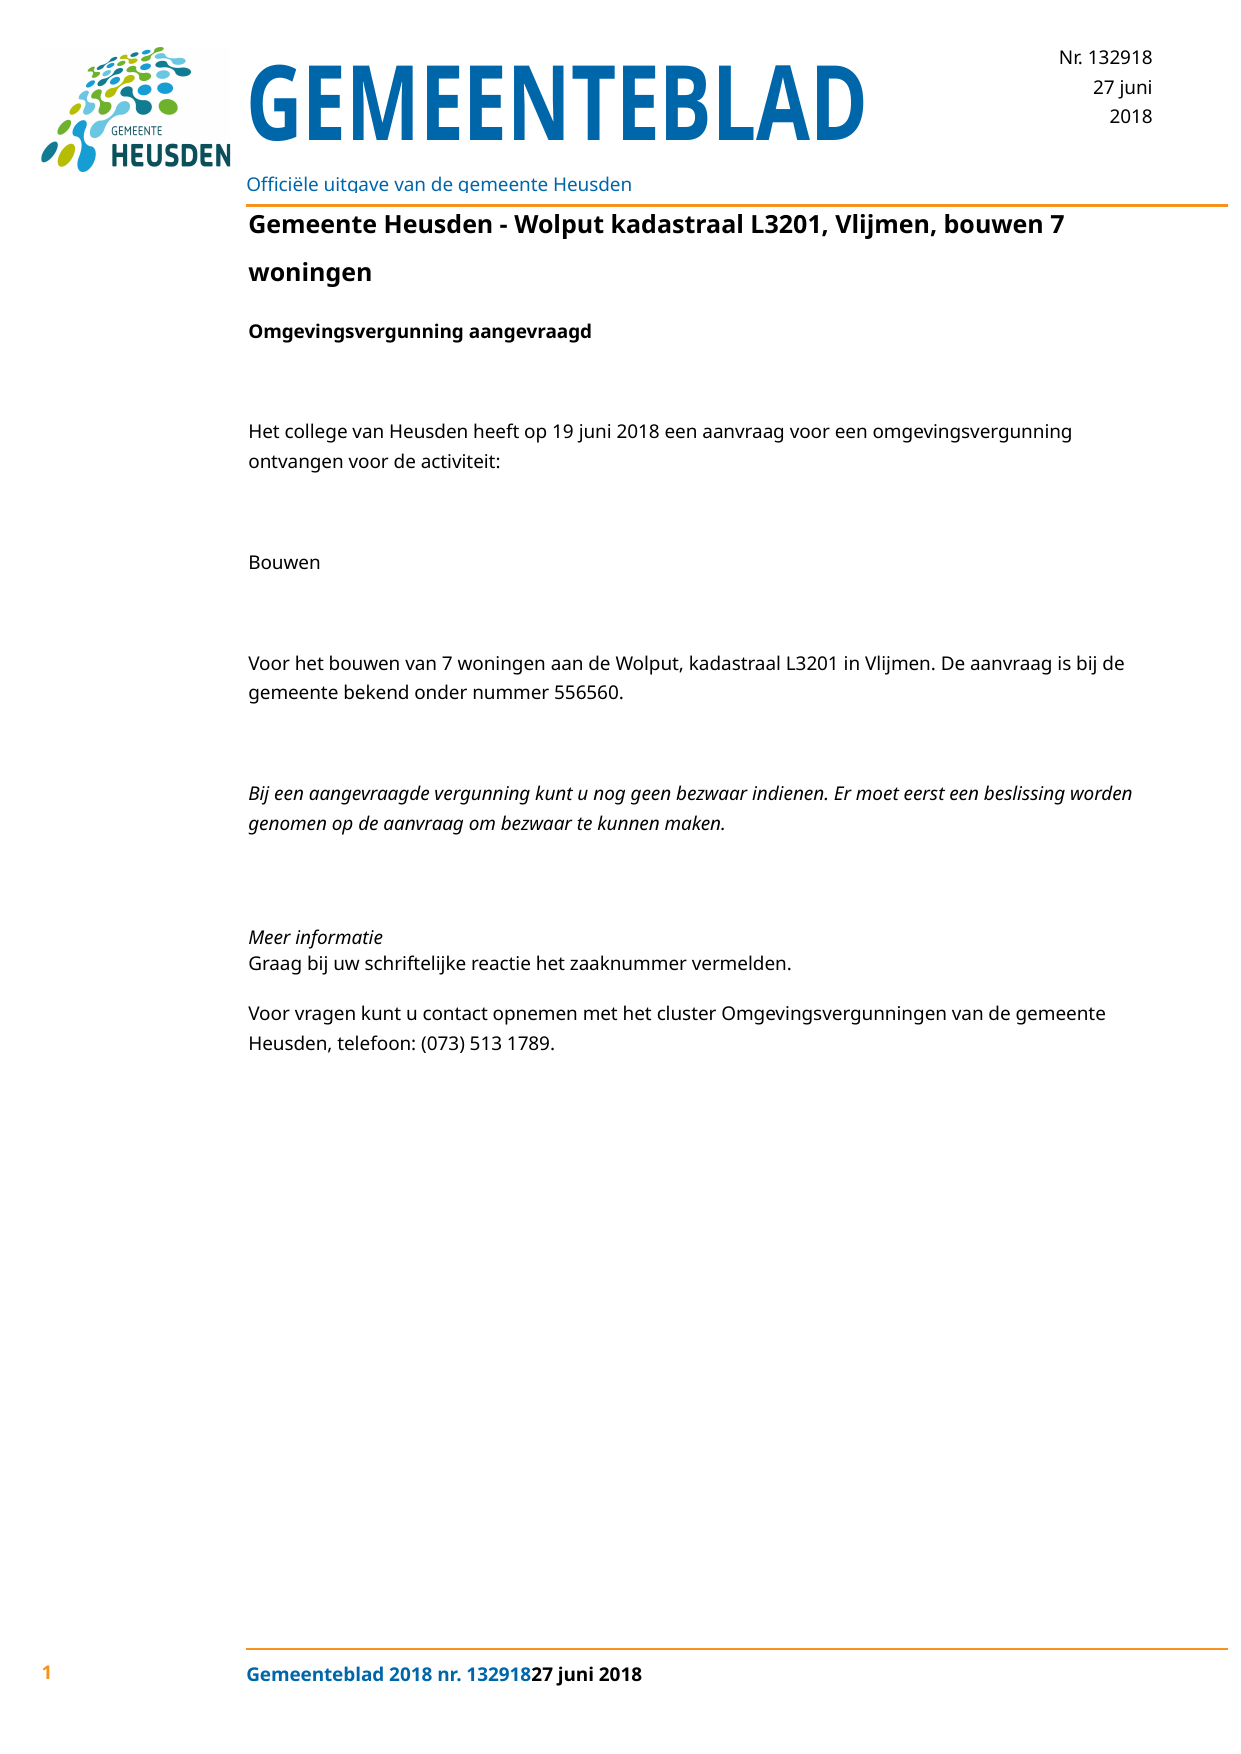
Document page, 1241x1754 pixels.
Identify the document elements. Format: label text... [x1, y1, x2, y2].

text Graag bij uw schriftelijke reactie het zaaknummer vermelden. [248, 950, 1152, 976]
text Gemeente Heusden - Wolput kadastraal L3201, Vlijmen, bouwen 7 woningen [248, 207, 1152, 288]
text Voor het bouwen van 7 woningen aan de Wolput, kadastraal L3201 in Vlijmen. De aanvraag is bij de gemeente bekend onder nummer 556560. [248, 650, 1152, 705]
text Bouwen [248, 549, 1152, 575]
picture [41, 47, 231, 172]
text Omgevingsvergunning aangevraagd [248, 318, 1152, 344]
text Meer informatie [248, 924, 1152, 950]
text Het college van Heusden heeft op 19 juni 2018 een aanvraag voor een omgevingsvergunning ontvangen voor de activiteit: [248, 419, 1152, 474]
text Bij een aangevraagde vergunning kunt u nog geen bezwaar indienen. Er moet eerst een beslissing worden genomen op de aanvraag om bezwaar te kunnen maken. [248, 780, 1152, 836]
text Voor vragen kunt u contact opnemen met het cluster Omgevingsvergunningen van de gemeente Heusden, telefoon: (073) 513 1789. [248, 1001, 1152, 1056]
